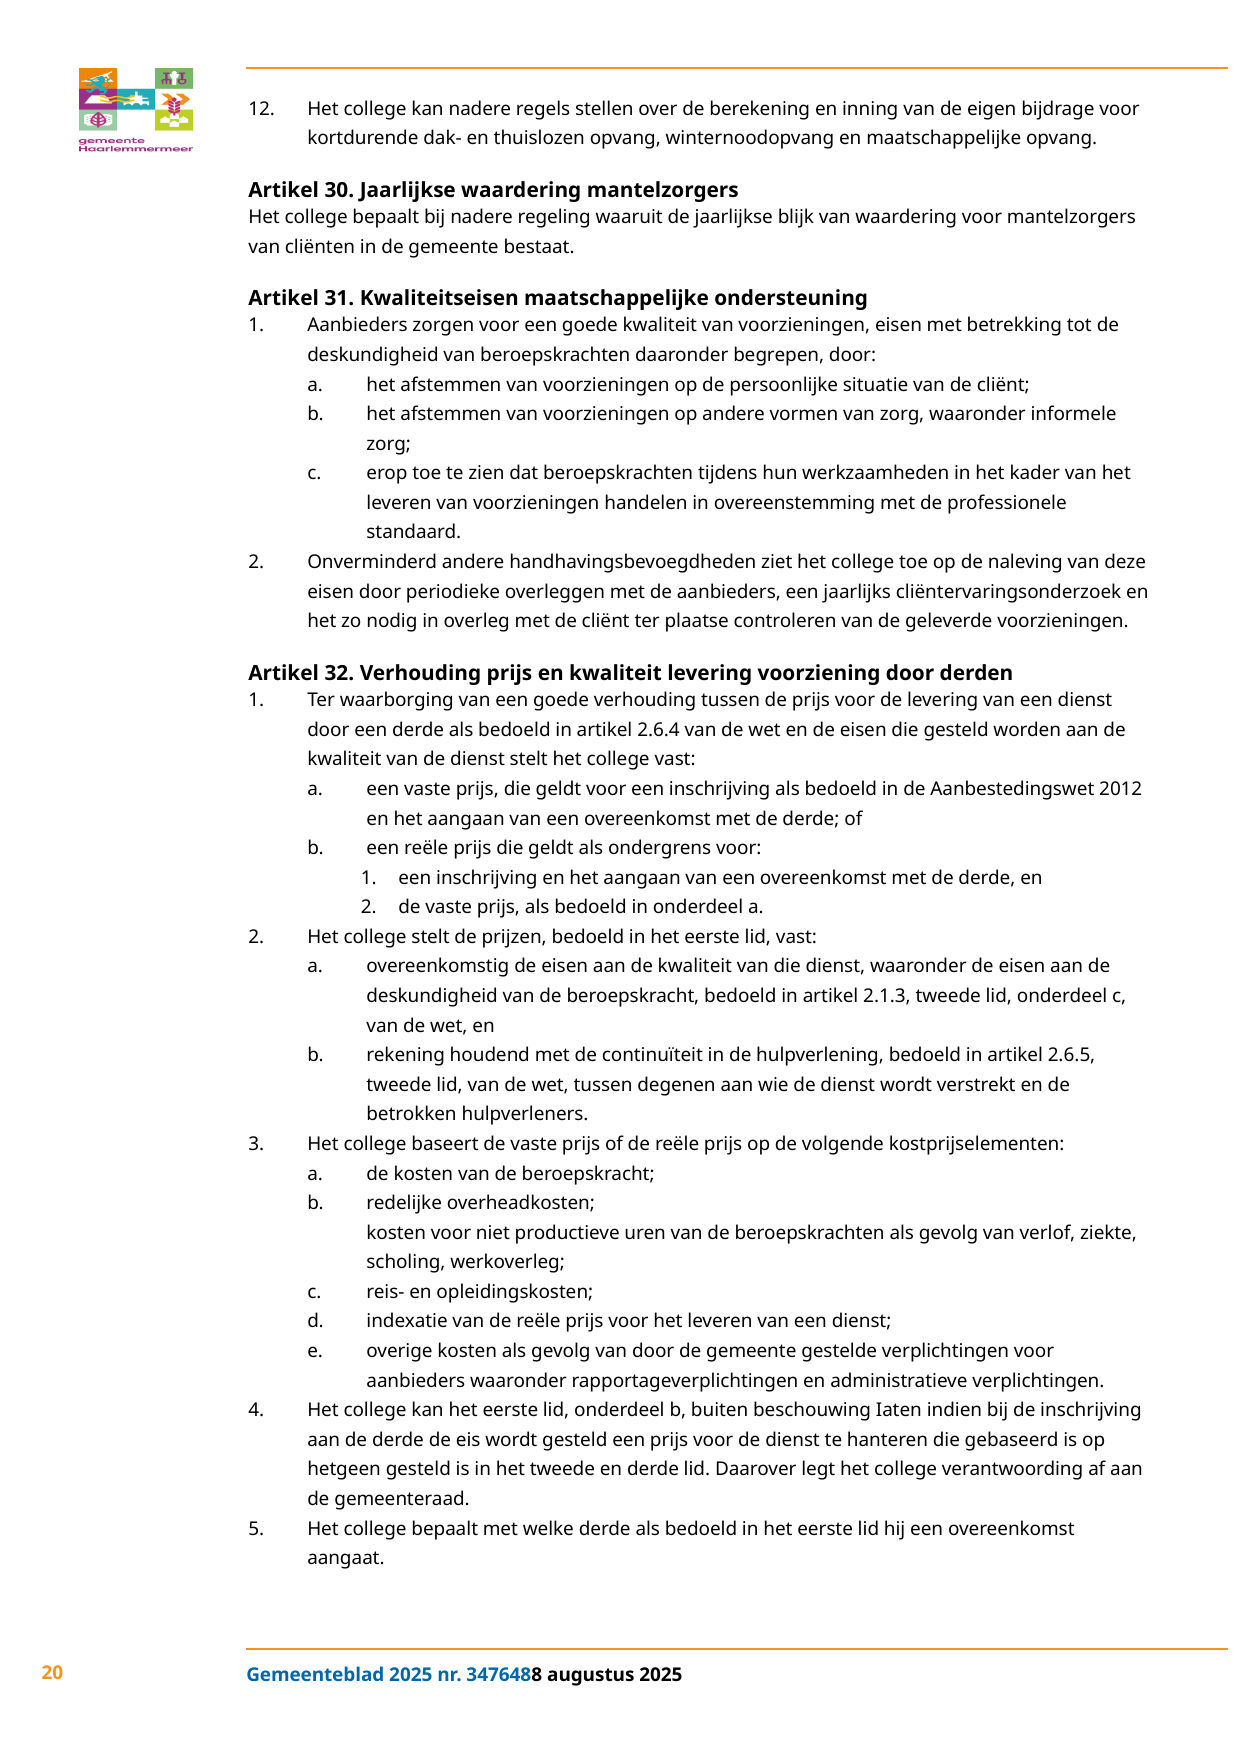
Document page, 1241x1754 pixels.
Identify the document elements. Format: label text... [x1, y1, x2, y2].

list het afstemmen van voorzieningen op andere vormen van zorg, waaronder informele zorg; [307, 400, 1152, 456]
list overige kosten als gevolg van door de gemeente gestelde verplichtingen voor aanbieders waaronder rapportageverplichtingen en administratieve verplichtingen. [307, 1337, 1152, 1392]
text Artikel 30. Jaarlijkse waardering mantelzorgers [248, 175, 1152, 203]
list reis- en opleidingskosten; [307, 1278, 1152, 1304]
list rekening houdend met de continuïteit in de hulpverlening, bedoeld in artikel 2.6.5, tweede lid, van de wet, tussen degenen aan wie de dienst wordt verstrekt en de betrokken hulpverleners. [307, 1041, 1152, 1126]
list Het college bepaalt met welke derde als bedoeld in het eerste lid hij een overeenkomst aangaat. [248, 1515, 1152, 1570]
text Artikel 32. Verhouding prijs en kwaliteit levering voorziening door derden [248, 658, 1152, 686]
list het afstemmen van voorzieningen op de persoonlijke situatie van de cliënt; [307, 371, 1152, 397]
list Het college kan het eerste lid, onderdeel b, buiten beschouwing Iaten indien bij de inschrijving aan de derde de eis wordt gesteld een prijs voor de dienst te hanteren die gebaseerd is op hetgeen gesteld is in het tweede en derde lid. Daarover legt het college verantwoording af aan de gemeenteraad. [248, 1396, 1152, 1511]
picture [41, 47, 231, 172]
text Het college bepaalt bij nadere regeling waaruit de jaarlijkse blijk van waardering voor mantelzorgers van cliënten in de gemeente bestaat. [248, 203, 1152, 258]
list Het college kan nadere regels stellen over de berekening en inning van de eigen bijdrage voor kortdurende dak- en thuislozen opvang, winternoodopvang en maatschappelijke opvang. [248, 95, 1152, 150]
list een reële prijs die geldt als ondergrens voor: [307, 834, 1152, 860]
list indexatie van de reële prijs voor het leveren van een dienst; [307, 1308, 1152, 1333]
list erop toe te zien dat beroepskrachten tijdens hun werkzaamheden in het kader van het leveren van voorzieningen handelen in overeenstemming met de professionele standaard. [307, 459, 1152, 544]
list een inschrijving en het aangaan van een overeenkomst met de derde, en [361, 864, 1152, 889]
list kosten voor niet productieve uren van de beroepskrachten als gevolg van verlof, ziekte, scholing, werkoverleg; [307, 1219, 1152, 1274]
list overeenkomstig de eisen aan de kwaliteit van die dienst, waaronder de eisen aan de deskundigheid van de beroepskracht, bedoeld in artikel 2.1.3, tweede lid, onderdeel c, van de wet, en [307, 953, 1152, 1037]
list Onverminderd andere handhavingsbevoegdheden ziet het college toe op de naleving van deze eisen door periodieke overleggen met de aanbieders, een jaarlijks cliëntervaringsonderzoek en het zo nodig in overleg met de cliënt ter plaatse controleren van de geleverde voorzieningen. [248, 548, 1152, 633]
list redelijke overheadkosten; [307, 1189, 1152, 1215]
list een vaste prijs, die geldt voor een inschrijving als bedoeld in de Aanbestedingswet 2012 en het aangaan van een overeenkomst met de derde; of [307, 775, 1152, 830]
text Artikel 31. Kwaliteitseisen maatschappelijke ondersteuning [248, 283, 1152, 312]
list de vaste prijs, als bedoeld in onderdeel a. [361, 893, 1152, 919]
list Aanbieders zorgen voor een goede kwaliteit van voorzieningen, eisen met betrekking tot de deskundigheid van beroepskrachten daaronder begrepen, door: [248, 312, 1152, 367]
list Het college baseert de vaste prijs of de reële prijs op de volgende kostprijselementen: [248, 1130, 1152, 1156]
list Ter waarborging van een goede verhouding tussen de prijs voor de levering van een dienst door een derde als bedoeld in artikel 2.6.4 van de wet en de eisen die gesteld worden aan de kwaliteit van de dienst stelt het college vast: [248, 686, 1152, 771]
list de kosten van de beroepskracht; [307, 1160, 1152, 1185]
list Het college stelt de prijzen, bedoeld in het eerste lid, vast: [248, 923, 1152, 949]
